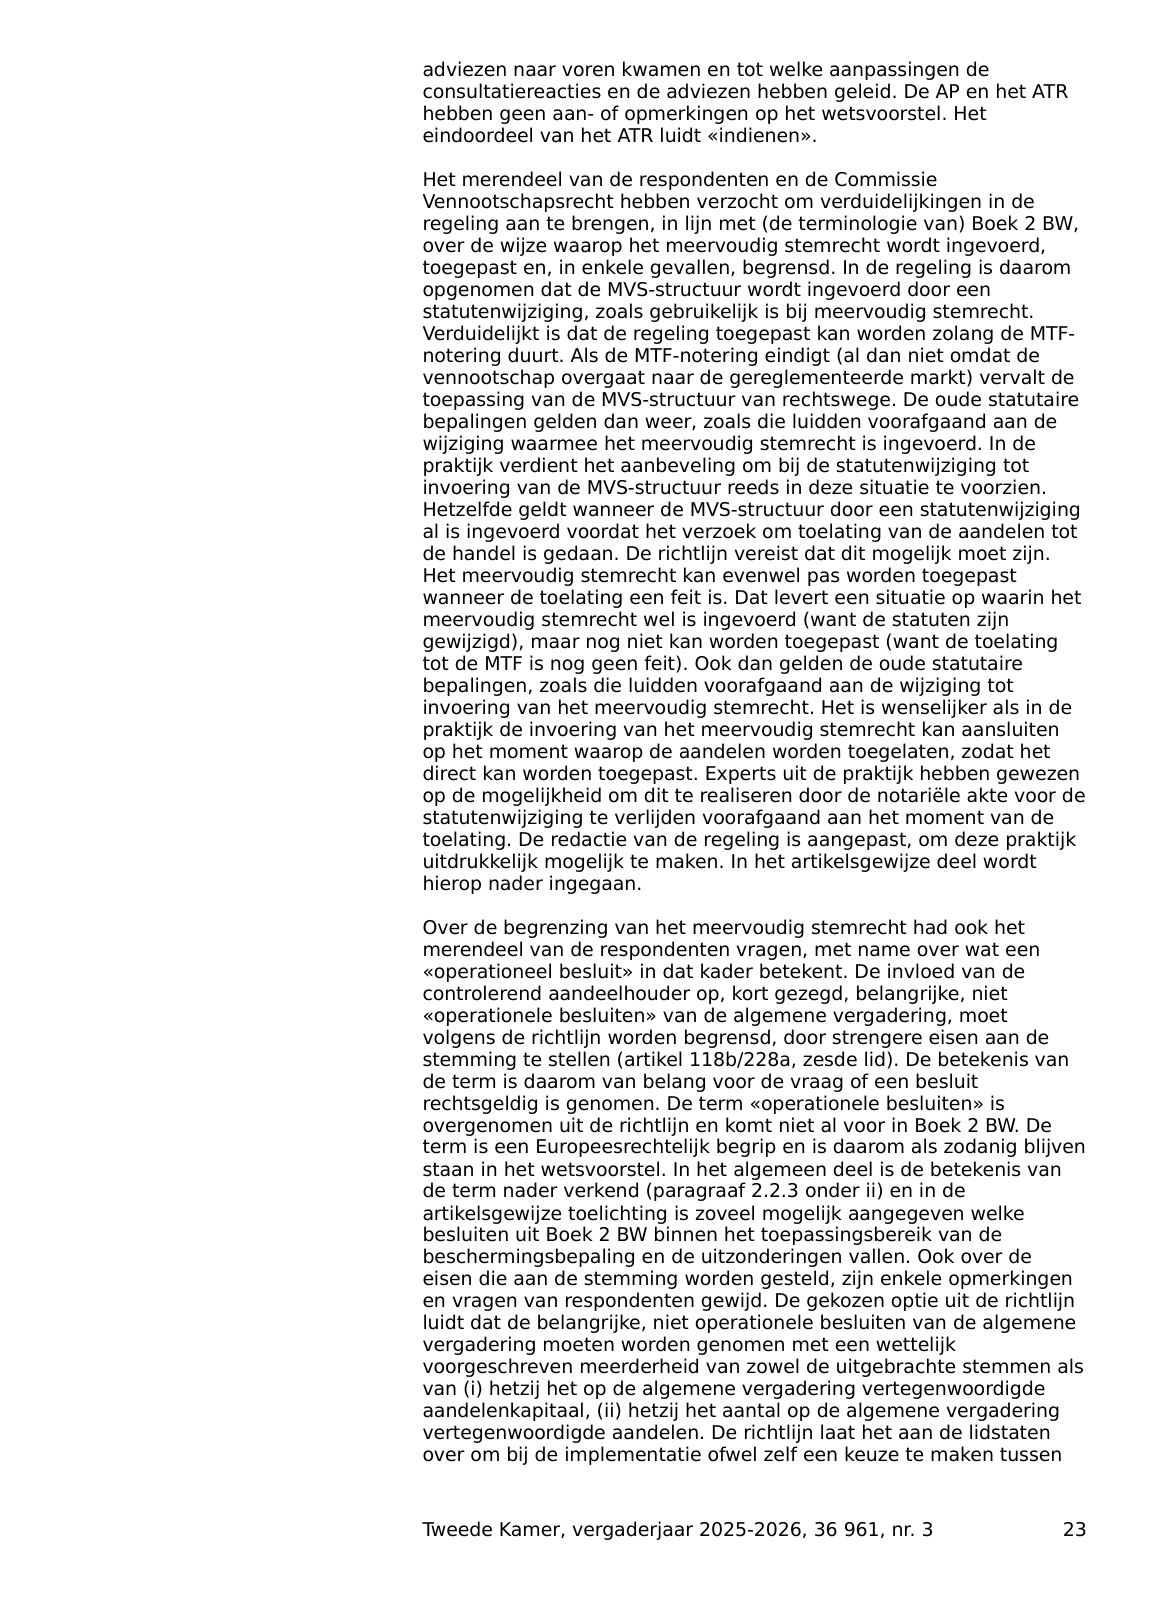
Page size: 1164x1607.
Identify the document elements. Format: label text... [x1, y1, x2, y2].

text Over de begrenzing van het meervoudig stemrecht had ook het merendeel van de respondenten vragen, met name over wat een «operationeel besluit» in dat kader betekent. De invloed van de controlerend aandeelhouder op, kort gezegd, belangrijke, niet «operationele besluiten» van de algemene vergadering, moet volgens de richtlijn worden begrensd, door strengere eisen aan de stemming te stellen (artikel 118b/228a, zesde lid). De betekenis van de term is daarom van belang voor de vraag of een besluit rechtsgeldig is genomen. De term «operationele besluiten» is overgenomen uit de richtlijn en komt niet al voor in Boek 2 BW. De term is een Europeesrechtelijk begrip en is daarom als zodanig blijven staan in het wetsvoorstel. In het algemeen deel is de betekenis van de term nader verkend (paragraaf 2.2.3 onder ii) en in de artikelsgewijze toelichting is zoveel mogelijk aangegeven welke besluiten uit Boek 2 BW binnen het toepassingsbereik van de beschermingsbepaling en de uitzonderingen vallen. Ook over de eisen die aan de stemming worden gesteld, zijn enkele opmerkingen en vragen van respondenten gewijd. De gekozen optie uit de richtlijn luidt dat de belangrijke, niet operationele besluiten van de algemene vergadering moeten worden genomen met een wettelijk voorgeschreven meerderheid van zowel de uitgebrachte stemmen als van (i) hetzij het op de algemene vergadering vertegenwoordigde aandelenkapitaal, (ii) hetzij het aantal op de algemene vergadering vertegenwoordigde aandelen. De richtlijn laat het aan de lidstaten over om bij de implementatie ofwel zelf een keuze te maken tussen [422, 917, 1087, 1466]
text Het merendeel van de respondenten en de Commissie Vennootschapsrecht hebben verzocht om verduidelijkingen in de regeling aan te brengen, in lijn met (de terminologie van) Boek 2 BW, over de wijze waarop het meervoudig stemrecht wordt ingevoerd, toegepast en, in enkele gevallen, begrensd. In de regeling is daarom opgenomen dat de MVS-structuur wordt ingevoerd door een statutenwijziging, zoals gebruikelijk is bij meervoudig stemrecht. Verduidelijkt is dat de regeling toegepast kan worden zolang de MTF-notering duurt. Als de MTF-notering eindigt (al dan niet omdat de vennootschap overgaat naar de gereglementeerde markt) vervalt de toepassing van de MVS-structuur van rechtswege. De oude statutaire bepalingen gelden dan weer, zoals die luidden voorafgaand aan de wijziging waarmee het meervoudig stemrecht is ingevoerd. In de praktijk verdient het aanbeveling om bij de statutenwijziging tot invoering van de MVS-structuur reeds in deze situatie te voorzien. Hetzelfde geldt wanneer de MVS-structuur door een statutenwijziging al is ingevoerd voordat het verzoek om toelating van de aandelen tot de handel is gedaan. De richtlijn vereist dat dit mogelijk moet zijn. Het meervoudig stemrecht kan evenwel pas worden toegepast wanneer de toelating een feit is. Dat levert een situatie op waarin het meervoudig stemrecht wel is ingevoerd (want de statuten zijn gewijzigd), maar nog niet kan worden toegepast (want de toelating tot de MTF is nog geen feit). Ook dan gelden de oude statutaire bepalingen, zoals die luidden voorafgaand aan de wijziging tot invoering van het meervoudig stemrecht. Het is wenselijker als in de praktijk de invoering van het meervoudig stemrecht kan aansluiten op het moment waarop de aandelen worden toegelaten, zodat het direct kan worden toegepast. Experts uit de praktijk hebben gewezen op de mogelijkheid om dit te realiseren door de notariële akte voor de statutenwijziging te verlijden voorafgaand aan het moment van de toelating. De redactie van de regeling is aangepast, om deze praktijk uitdrukkelijk mogelijk te maken. In het artikelsgewijze deel wordt hierop nader ingegaan. [422, 169, 1087, 894]
text adviezen naar voren kwamen en tot welke aanpassingen de consultatiereacties en de adviezen hebben geleid. De AP en het ATR hebben geen aan- of opmerkingen op het wetsvoorstel. Het eindoordeel van het ATR luidt «indienen». [422, 59, 1087, 147]
